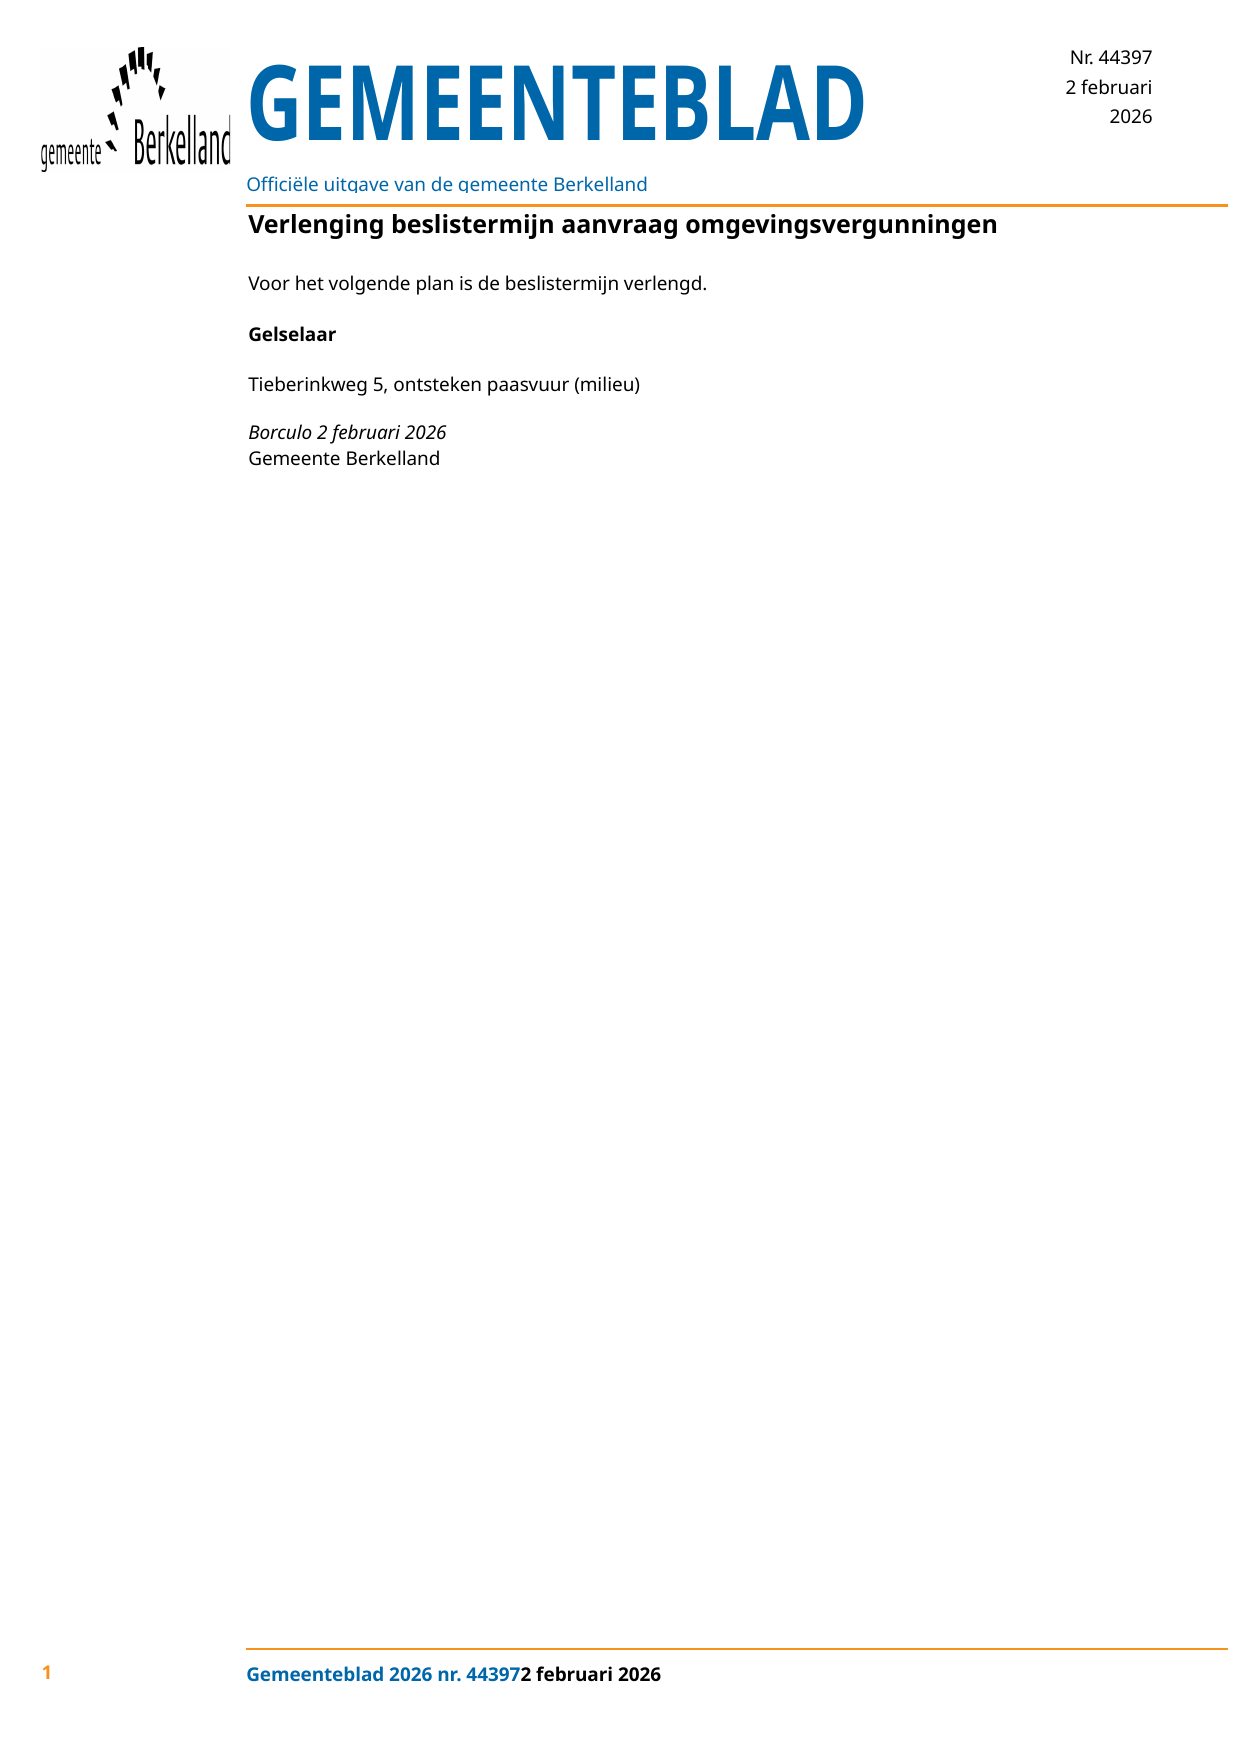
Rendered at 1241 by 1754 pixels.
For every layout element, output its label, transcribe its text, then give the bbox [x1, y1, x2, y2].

text Gemeente Berkelland [248, 445, 1152, 470]
text Gelselaar [248, 321, 1152, 346]
picture [41, 47, 231, 172]
text Tieberinkweg 5, ontsteken paasvuur (milieu) [248, 371, 1152, 397]
text Borculo 2 februari 2026 [248, 419, 1152, 445]
text Voor het volgende plan is de beslistermijn verlengd. [248, 270, 1152, 296]
text Verlenging beslistermijn aanvraag omgevingsvergunningen [248, 207, 1152, 241]
